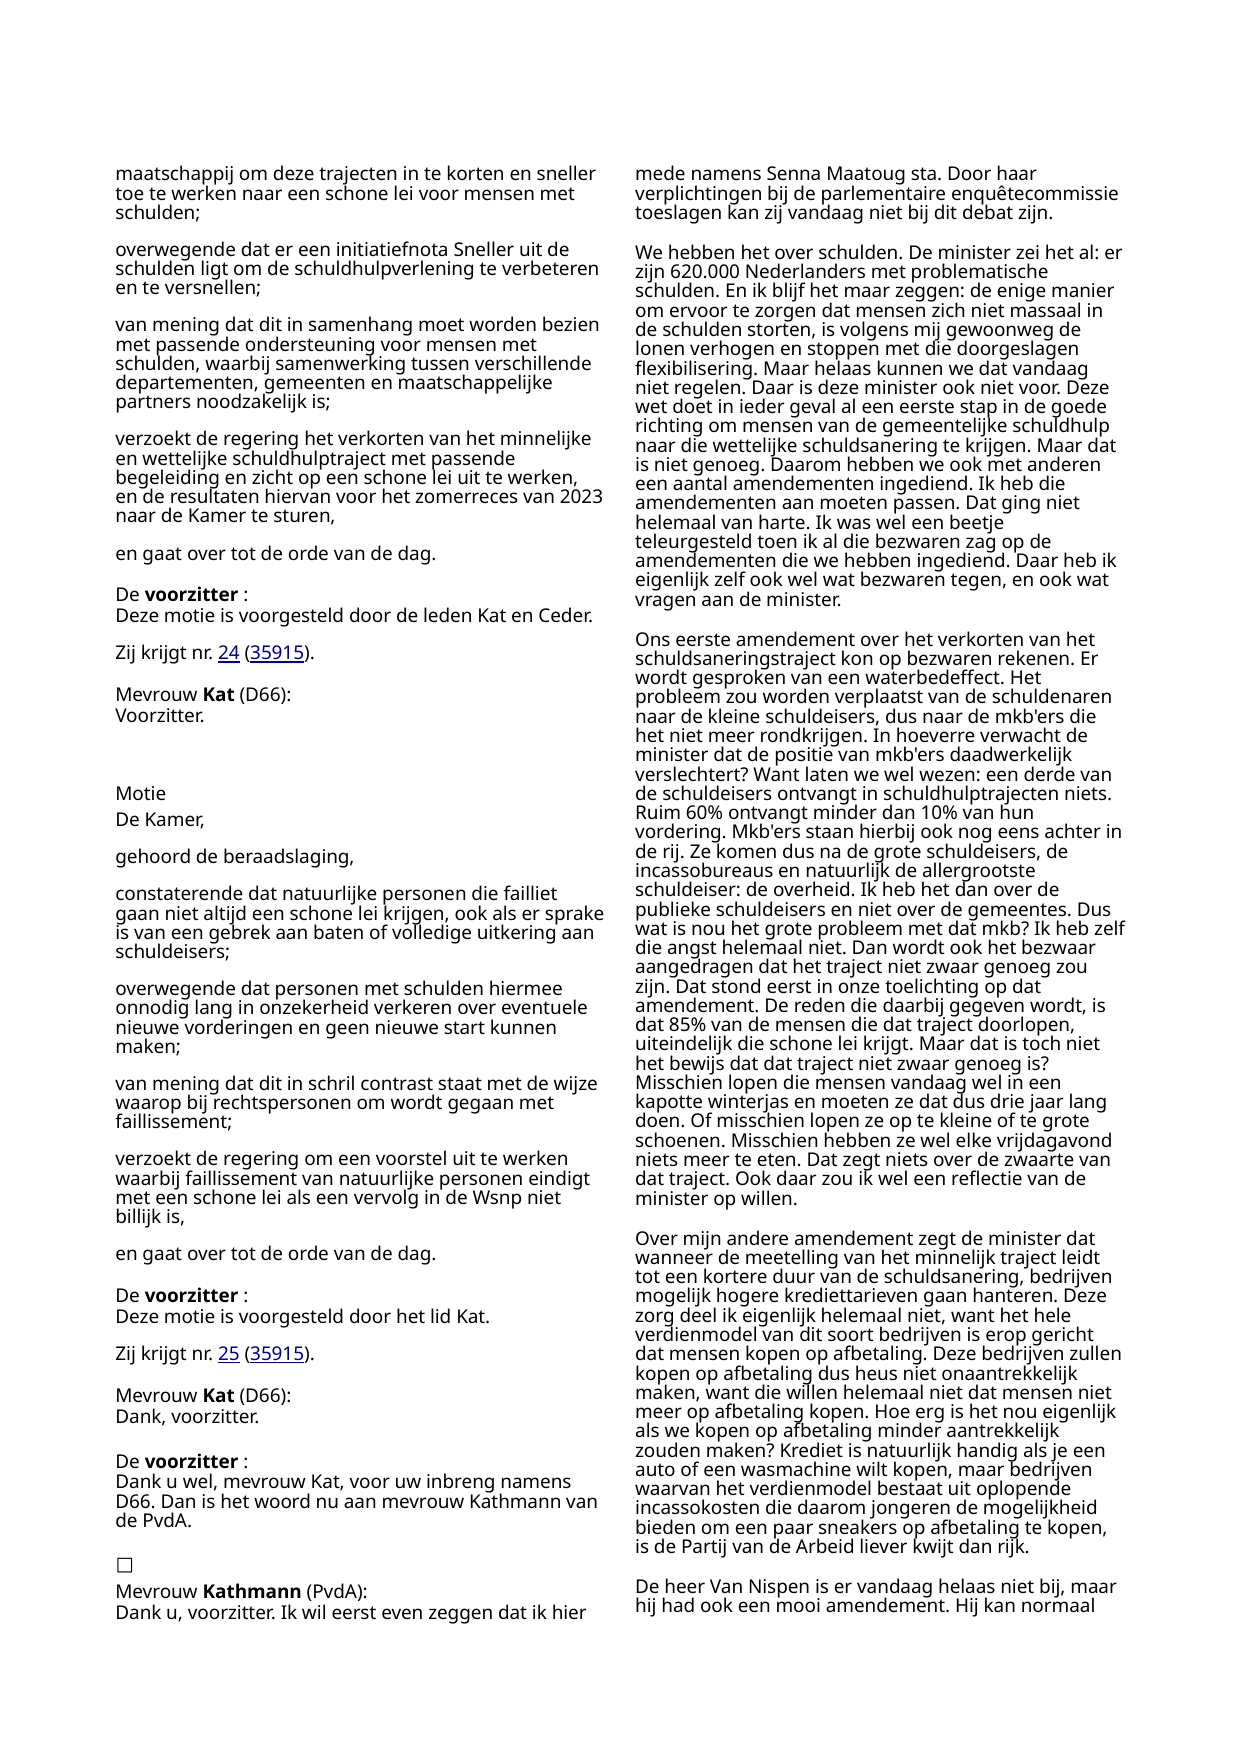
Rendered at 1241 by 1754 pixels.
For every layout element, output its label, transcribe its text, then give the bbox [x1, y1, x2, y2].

text maatschappij om deze trajecten in te korten en sneller toe te werken naar een schone lei voor mensen met schulden; [115, 165, 605, 223]
text De heer Van Nispen is er vandaag helaas niet bij, maar hij had ook een mooi amendement. Hij kan normaal [635, 1578, 1125, 1616]
text overwegende dat er een initiatiefnota Sneller uit de schulden ligt om de schuldhulpverlening te verbeteren en te versnellen; [115, 241, 605, 299]
text ⬜ [115, 1552, 605, 1578]
text Mevrouw Kat (D66): [115, 681, 605, 707]
text Dank u, voorzitter. Ik wil eerst even zeggen dat ik hier [115, 1604, 605, 1623]
text van mening dat dit in samenhang moet worden bezien met passende ondersteuning voor mensen met schulden, waarbij samenwerking tussen verschillende departementen, gemeenten en maatschappelijke partners noodzakelijk is; [115, 316, 605, 413]
text en gaat over tot de orde van de dag. [115, 1245, 605, 1264]
text Mevrouw Kathmann (PvdA): [115, 1578, 605, 1604]
text Voorzitter. [115, 707, 605, 726]
text mede namens Senna Maatoug sta. Door haar verplichtingen bij de parlementaire enquêtecommissie toeslagen kan zij vandaag niet bij dit debat zijn. [635, 165, 1125, 223]
text We hebben het over schulden. De minister zei het al: er zijn 620.000 Nederlanders met problematische schulden. En ik blijf het maar zeggen: de enige manier om ervoor te zorgen dat mensen zich niet massaal in de schulden storten, is volgens mij gewoonweg de lonen verhogen en stoppen met die doorgeslagen flexibilisering. Maar helaas kunnen we dat vandaag niet regelen. Daar is deze minister ook niet voor. Deze wet doet in ieder geval al een eerste stap in de goede richting om mensen van de gemeentelijke schuldhulp naar die wettelijke schuldsanering te krijgen. Maar dat is niet genoeg. Daarom hebben we ook met anderen een aantal amendementen ingediend. Ik heb die amendementen aan moeten passen. Dat ging niet helemaal van harte. Ik was wel een beetje teleurgesteld toen ik al die bezwaren zag op de amendementen die we hebben ingediend. Daar heb ik eigenlijk zelf ook wel wat bezwaren tegen, en ook wat vragen aan de minister. [635, 244, 1125, 610]
text Motie [115, 780, 605, 805]
text Zij krijgt nr. 24 (35915). [115, 644, 605, 663]
text De Kamer, [115, 811, 605, 831]
text Deze motie is voorgesteld door het lid Kat. [115, 1308, 605, 1327]
text De voorzitter : [115, 1282, 605, 1308]
text Dank u wel, mevrouw Kat, voor uw inbreng namens D66. Dan is het woord nu aan mevrouw Kathmann van de PvdA. [115, 1473, 605, 1531]
text Mevrouw Kat (D66): [115, 1382, 605, 1408]
text en gaat over tot de orde van de dag. [115, 544, 605, 564]
text van mening dat dit in schril contrast staat met de wijze waarop bij rechtspersonen om wordt gegaan met faillissement; [115, 1075, 605, 1133]
text Ons eerste amendement over het verkorten van het schuldsaneringstraject kon op bezwaren rekenen. Er wordt gesproken van een waterbedeffect. Het probleem zou worden verplaatst van de schuldenaren naar de kleine schuldeisers, dus naar de mkb'ers die het niet meer rondkrijgen. In hoeverre verwacht de minister dat de positie van mkb'ers daadwerkelijk verslechtert? Want laten we wel wezen: een derde van de schuldeisers ontvangt in schuldhulptrajecten niets. Ruim 60% ontvangt minder dan 10% van hun vordering. Mkb'ers staan hierbij ook nog eens achter in de rij. Ze komen dus na de grote schuldeisers, de incassobureaus en natuurlijk de allergrootste schuldeiser: de overheid. Ik heb het dan over de publieke schuldeisers en niet over de gemeentes. Dus wat is nou het grote probleem met dat mkb? Ik heb zelf die angst helemaal niet. Dan wordt ook het bezwaar aangedragen dat het traject niet zwaar genoeg zou zijn. Dat stond eerst in onze toelichting op dat amendement. De reden die daarbij gegeven wordt, is dat 85% van de mensen die dat traject doorlopen, uiteindelijk die schone lei krijgt. Maar dat is toch niet het bewijs dat dat traject niet zwaar genoeg is? Misschien lopen die mensen vandaag wel in een kapotte winterjas en moeten ze dat dus drie jaar lang doen. Of misschien lopen ze op te kleine of te grote schoenen. Misschien hebben ze wel elke vrijdagavond niets meer te eten. Dat zegt niets over de zwaarte van dat traject. Ook daar zou ik wel een reflectie van de minister op willen. [635, 631, 1125, 1209]
text gehoord de beraadslaging, [115, 848, 605, 868]
text De voorzitter : [115, 1448, 605, 1473]
text overwegende dat personen met schulden hiermee onnodig lang in onzekerheid verkeren over eventuele nieuwe vorderingen en geen nieuwe start kunnen maken; [115, 980, 605, 1057]
text Over mijn andere amendement zegt de minister dat wanneer de meetelling van het minnelijk traject leidt tot een kortere duur van de schuldsanering, bedrijven mogelijk hogere krediettarieven gaan hanteren. Deze zorg deel ik eigenlijk helemaal niet, want het hele verdienmodel van dit soort bedrijven is erop gericht dat mensen kopen op afbetaling. Deze bedrijven zullen kopen op afbetaling dus heus niet onaantrekkelijk maken, want die willen helemaal niet dat mensen niet meer op afbetaling kopen. Hoe erg is het nou eigenlijk als we kopen op afbetaling minder aantrekkelijk zouden maken? Krediet is natuurlijk handig als je een auto of een wasmachine wilt kopen, maar bedrijven waarvan het verdienmodel bestaat uit oplopende incassokosten die daarom jongeren de mogelijkheid bieden om een paar sneakers op afbetaling te kopen, is de Partij van de Arbeid liever kwijt dan rijk. [635, 1229, 1125, 1557]
text De voorzitter : [115, 581, 605, 607]
text verzoekt de regering het verkorten van het minnelijke en wettelijke schuldhulptraject met passende begeleiding en zicht op een schone lei uit te werken, en de resultaten hiervan voor het zomerreces van 2023 naar de Kamer te sturen, [115, 430, 605, 527]
text verzoekt de regering om een voorstel uit te werken waarbij faillissement van natuurlijke personen eindigt met een schone lei als een vervolg in de Wsnp niet billijk is, [115, 1150, 605, 1227]
text constaterende dat natuurlijke personen die failliet gaan niet altijd een schone lei krijgen, ook als er sprake is van een gebrek aan baten of volledige uitkering aan schuldeisers; [115, 885, 605, 962]
text Zij krijgt nr. 25 (35915). [115, 1345, 605, 1364]
text Dank, voorzitter. [115, 1408, 605, 1427]
text Deze motie is voorgesteld door de leden Kat en Ceder. [115, 607, 605, 626]
